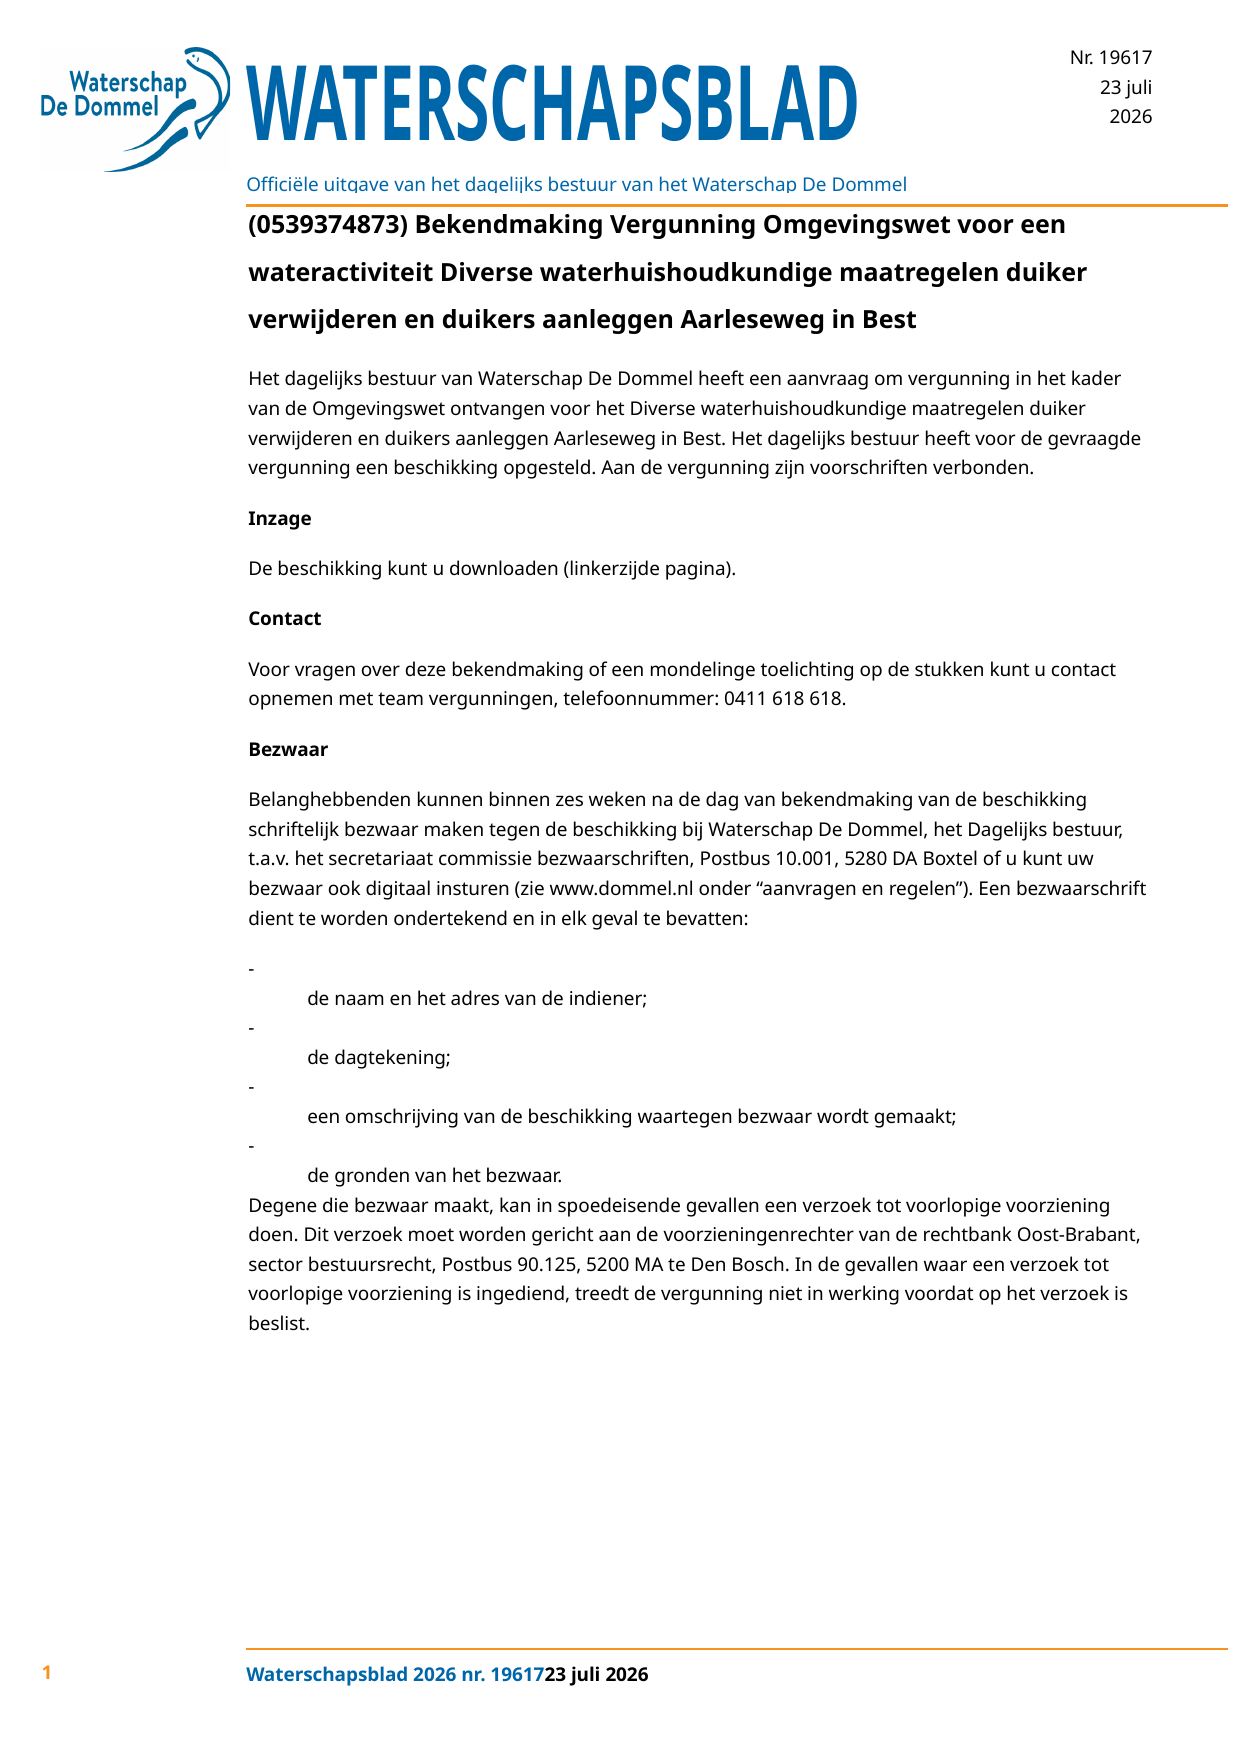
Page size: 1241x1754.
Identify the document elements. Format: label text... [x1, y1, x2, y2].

text Contact [248, 606, 1152, 631]
text Belanghebbenden kunnen binnen zes weken na de dag van bekendmaking van de beschikking schriftelijk bezwaar maken tegen de beschikking bij Waterschap De Dommel, het Dagelijks bestuur, t.a.v. het secretariaat commissie bezwaarschriften, Postbus 10.001, 5280 DA Boxtel of u kunt uw bezwaar ook digitaal insturen (zie www.dommel.nl onder “aanvragen en regelen”). Een bezwaarschrift dient te worden ondertekend en in elk geval te bevatten: [248, 786, 1152, 930]
picture [198, 118, 210, 131]
text Het dagelijks bestuur van Waterschap De Dommel heeft een aanvraag om vergunning in het kader van de Omgevingswet ontvangen voor het Diverse waterhuishoudkundige maatregelen duiker verwijderen en duikers aanleggen Aarleseweg in Best. Het dagelijks bestuur heeft voor de gevraagde vergunning een beschikking opgesteld. Aan de vergunning zijn voorschriften verbonden. [248, 366, 1152, 480]
text De beschikking kunt u downloaden (linkerzijde pagina). [248, 555, 1152, 581]
list de gronden van het bezwaar. [248, 1162, 1152, 1188]
picture [204, 47, 231, 76]
text (0539374873) Bekendmaking Vergunning Omgevingswet voor een wateractiviteit Diverse waterhuishoudkundige maatregelen duiker verwijderen en duikers aanleggen Aarleseweg in Best [248, 207, 1152, 336]
picture [45, 99, 51, 111]
list een omschrijving van de beschikking waartegen bezwaar wordt gemaakt; [248, 1103, 1152, 1129]
text Inzage [248, 505, 1152, 530]
text Bezwaar [248, 736, 1152, 762]
list de naam en het adres van de indiener; [248, 985, 1152, 1010]
text Degene die bezwaar maakt, kan in spoedeisende gevallen een verzoek tot voorlopige voorziening doen. Dit verzoek moet worden gericht aan de voorzieningenrechter van de rechtbank Oost-Brabant, sector bestuursrecht, Postbus 90.125, 5200 MA te Den Bosch. In de gevallen waar een verzoek tot voorlopige voorziening is ingediend, treedt de vergunning niet in werking voordat op het verzoek is beslist. [248, 1192, 1152, 1336]
text Voor vragen over deze bekendmaking of een mondelinge toelichting op de stukken kunt u contact opnemen met team vergunningen, telefoonnummer: 0411 618 618. [248, 656, 1152, 711]
list de dagtekening; [248, 1044, 1152, 1069]
picture [41, 47, 231, 172]
